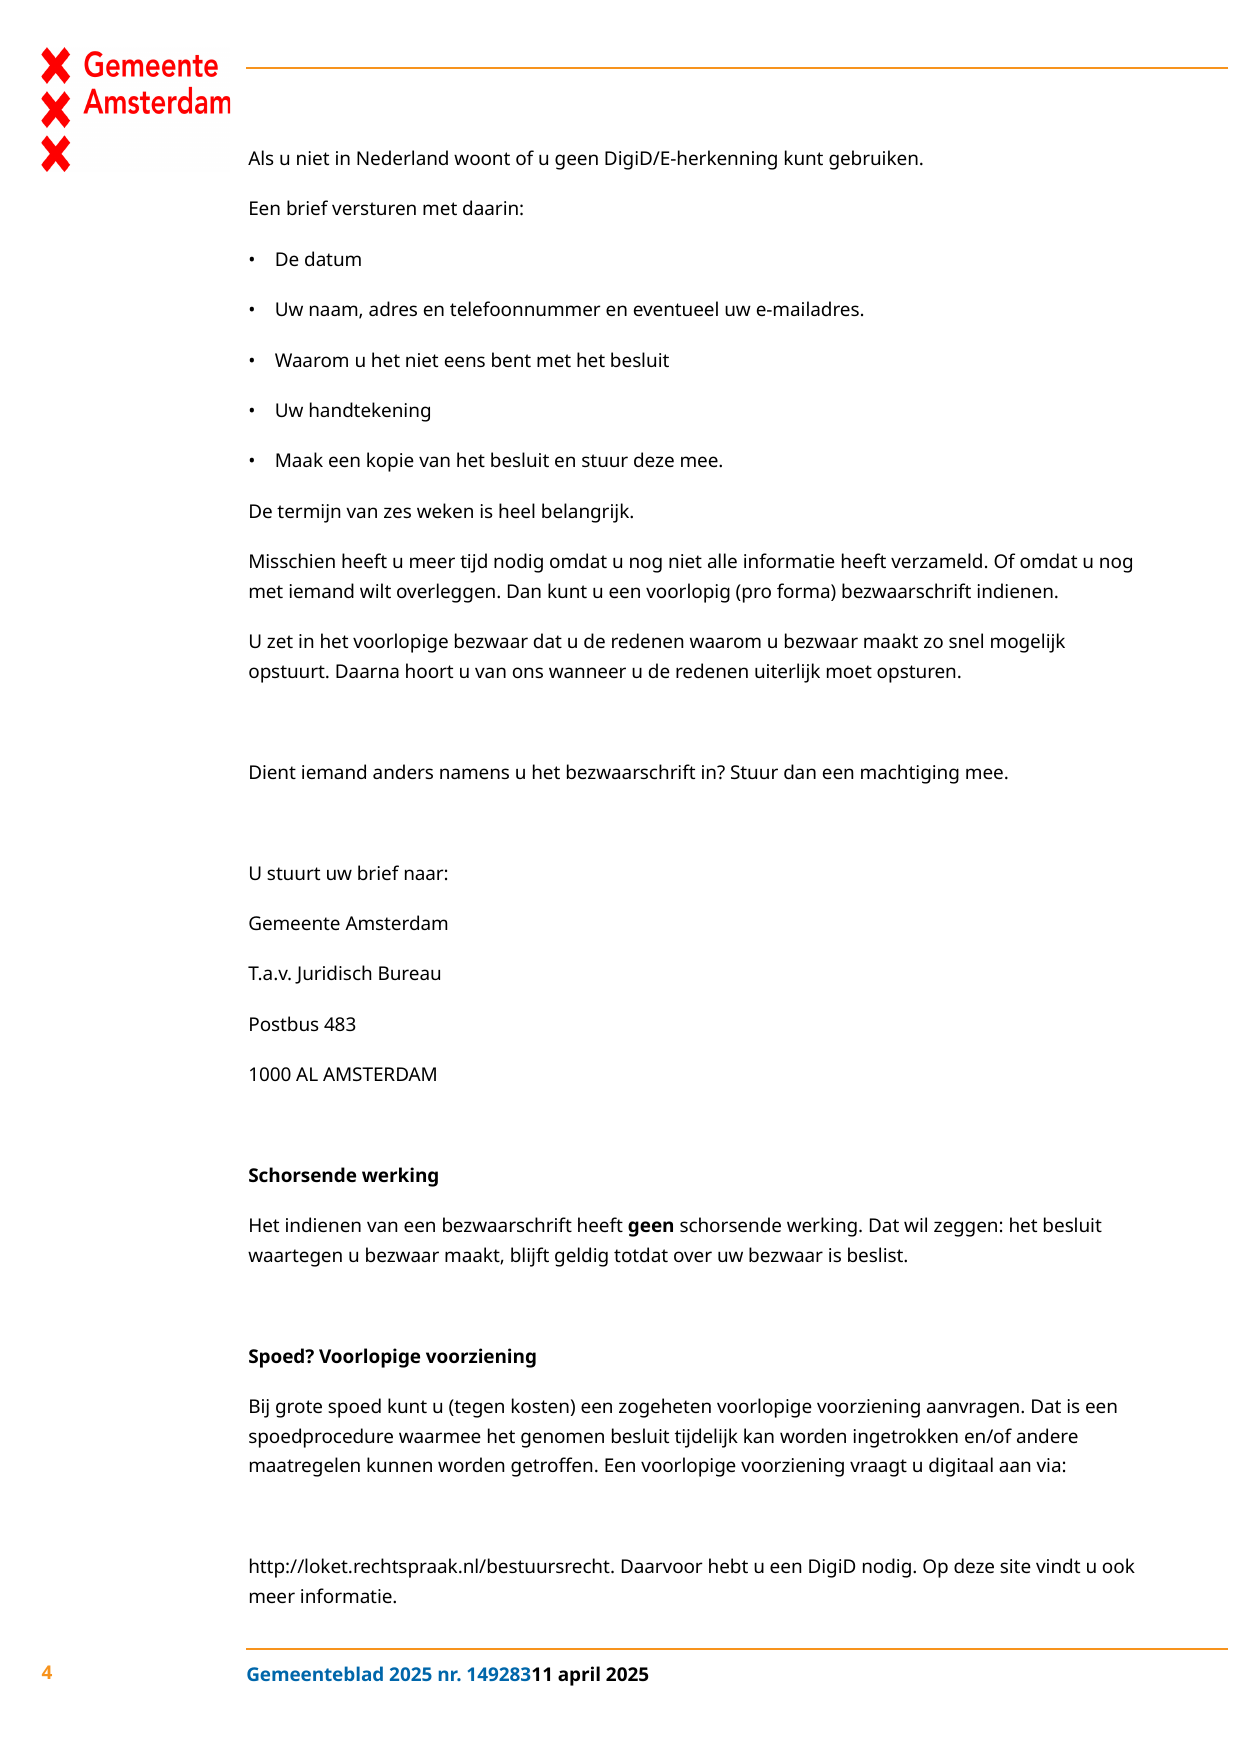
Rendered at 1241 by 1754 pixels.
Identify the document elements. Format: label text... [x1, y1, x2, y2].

text Het indienen van een bezwaarschrift heeft geen schorsende werking. Dat wil zeggen: het besluit waartegen u bezwaar maakt, blijft geldig totdat over uw bezwaar is beslist. [248, 1213, 1152, 1268]
text • Uw naam, adres en telefoonnummer en eventueel uw e-mailadres. [248, 296, 1152, 322]
text Gemeente Amsterdam [248, 910, 1152, 936]
text Spoed? Voorlopige voorziening [248, 1343, 1152, 1369]
picture [41, 47, 231, 172]
text Bij grote spoed kunt u (tegen kosten) een zogeheten voorlopige voorziening aanvragen. Dat is een spoedprocedure waarmee het genomen besluit tijdelijk kan worden ingetrokken en/of andere maatregelen kunnen worden getroffen. Een voorlopige voorziening vraagt u digitaal aan via: [248, 1393, 1152, 1478]
text Als u niet in Nederland woont of u geen DigiD/E-herkenning kunt gebruiken. [248, 145, 1152, 171]
text • De datum [248, 246, 1152, 272]
text Misschien heeft u meer tijd nodig omdat u nog niet alle informatie heeft verzameld. Of omdat u nog met iemand wilt overleggen. Dan kunt u een voorlopig (pro forma) bezwaarschrift indienen. [248, 548, 1152, 604]
text 1000 AL AMSTERDAM [248, 1061, 1152, 1087]
text U zet in het voorlopige bezwaar dat u de redenen waarom u bezwaar maakt zo snel mogelijk opstuurt. Daarna hoort u van ons wanneer u de redenen uiterlijk moet opsturen. [248, 628, 1152, 684]
text U stuurt uw brief naar: [248, 860, 1152, 886]
text • Maak een kopie van het besluit en stuur deze mee. [248, 448, 1152, 473]
text Postbus 483 [248, 1011, 1152, 1037]
text • Uw handtekening [248, 397, 1152, 423]
text T.a.v. Juridisch Bureau [248, 961, 1152, 986]
text • Waarom u het niet eens bent met het besluit [248, 347, 1152, 373]
text Dient iemand anders namens u het bezwaarschrift in? Stuur dan een machtiging mee. [248, 759, 1152, 785]
text http://loket.rechtspraak.nl/bestuursrecht. Daarvoor hebt u een DigiD nodig. Op deze site vindt u ook meer informatie. [248, 1553, 1152, 1609]
text Een brief versturen met daarin: [248, 196, 1152, 221]
text Schorsende werking [248, 1162, 1152, 1188]
text De termijn van zes weken is heel belangrijk. [248, 498, 1152, 524]
